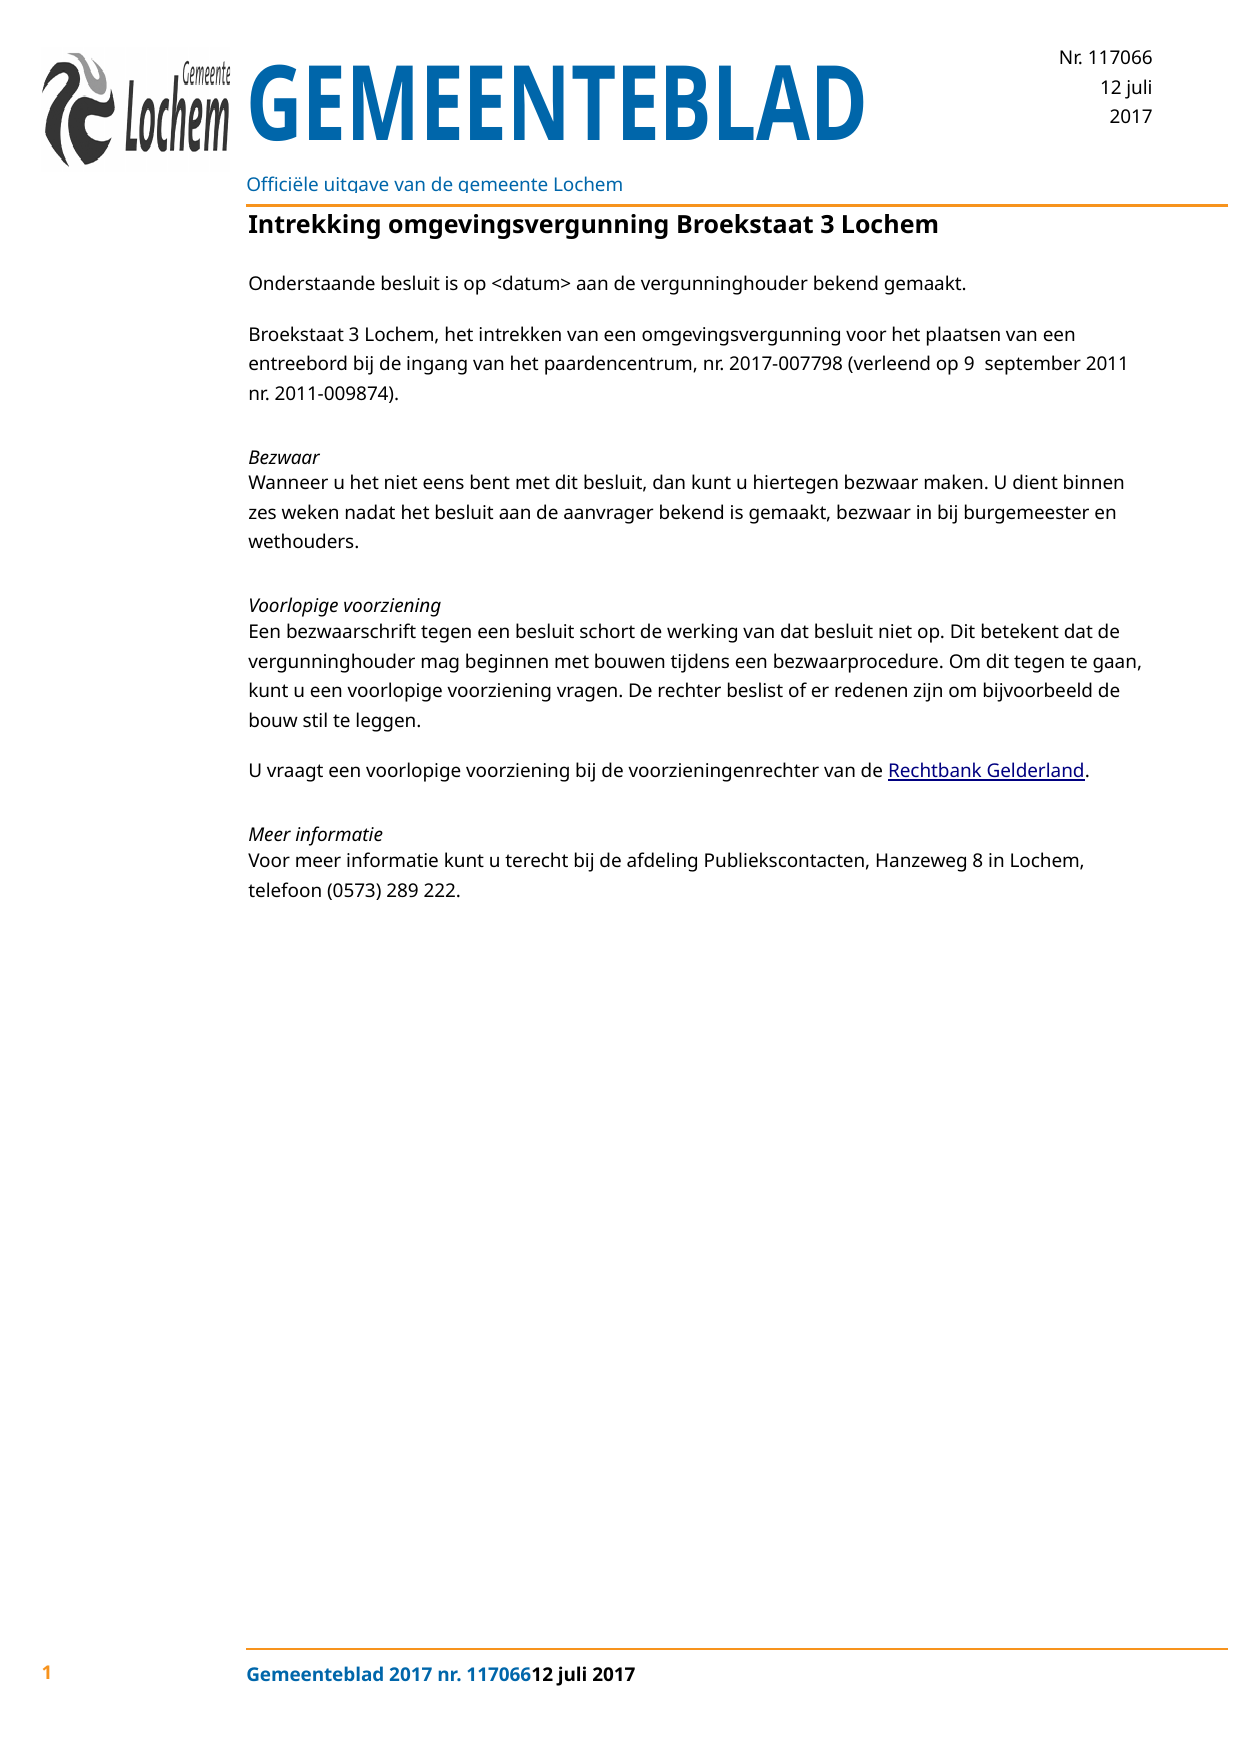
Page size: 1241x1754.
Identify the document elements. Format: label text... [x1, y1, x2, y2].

text Bezwaar [248, 444, 1152, 469]
text Een bezwaarschrift tegen een besluit schort de werking van dat besluit niet op. Dit betekent dat de vergunninghouder mag beginnen met bouwen tijdens een bezwaarprocedure. Om dit tegen te gaan, kunt u een voorlopige voorziening vragen. De rechter beslist of er redenen zijn om bijvoorbeeld de bouw stil te leggen. [248, 618, 1152, 733]
text Onderstaande besluit is op <datum> aan de vergunninghouder bekend gemaakt. [248, 270, 1152, 296]
text Wanneer u het niet eens bent met dit besluit, dan kunt u hiertegen bezwaar maken. U dient binnen zes weken nadat het besluit aan de aanvrager bekend is gemaakt, bezwaar in bij burgemeester en wethouders. [248, 469, 1152, 554]
text Voor meer informatie kunt u terecht bij de afdeling Publiekscontacten, Hanzeweg 8 in Lochem, telefoon (0573) 289 222. [248, 847, 1152, 903]
text U vraagt een voorlopige voorziening bij de voorzieningenrechter van de Rechtbank Gelderland. [248, 758, 1152, 783]
text Voorlopige voorziening [248, 593, 1152, 618]
text Broekstaat 3 Lochem, het intrekken van een omgevingsvergunning voor het plaatsen van een entreebord bij de ingang van het paardencentrum, nr. 2017-007798 (verleend op 9 september 2011 nr. 2011-009874). [248, 321, 1152, 406]
text Intrekking omgevingsvergunning Broekstaat 3 Lochem [248, 207, 1152, 241]
text Meer informatie [248, 822, 1152, 847]
picture [41, 47, 231, 172]
